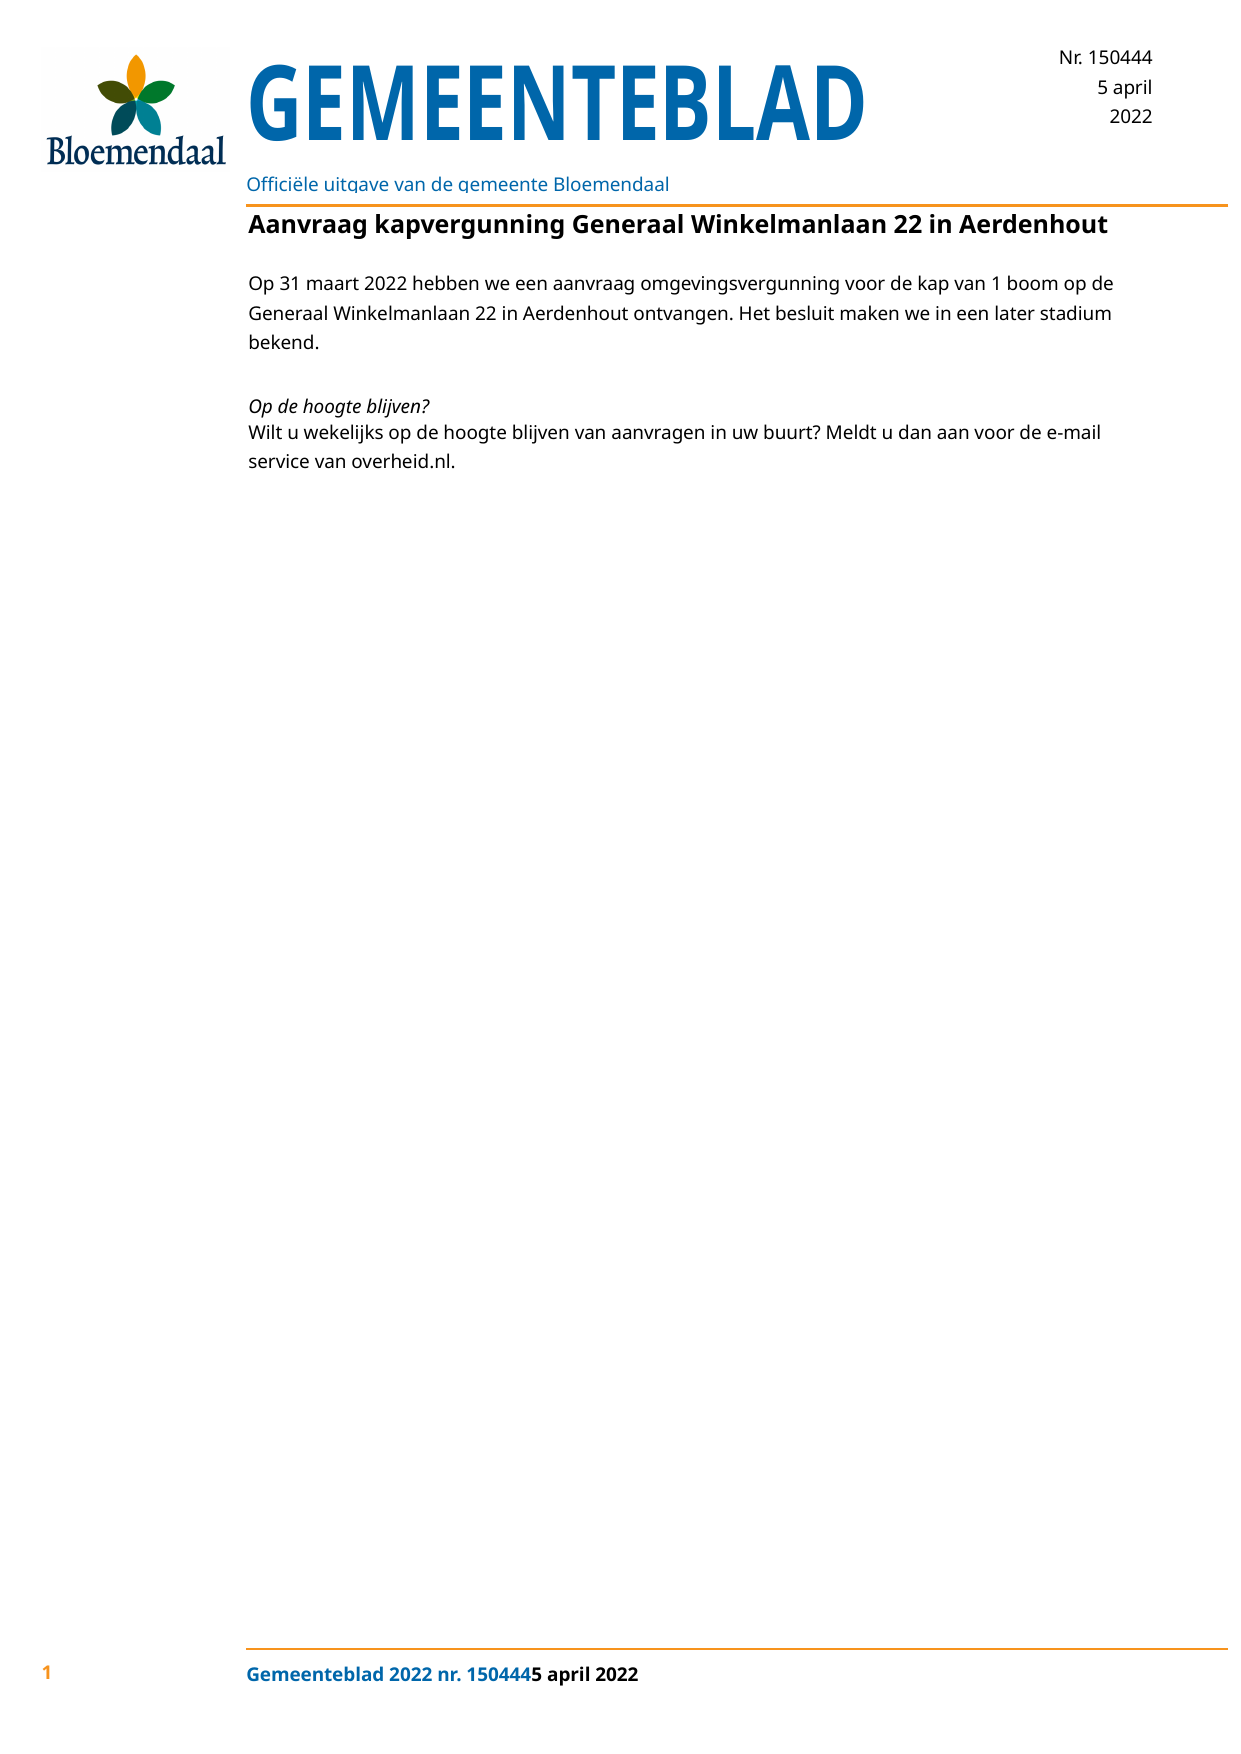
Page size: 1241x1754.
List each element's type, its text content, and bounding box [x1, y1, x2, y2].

text Wilt u wekelijks op de hoogte blijven van aanvragen in uw buurt? Meldt u dan aan voor de e-mail service van overheid.nl. [248, 419, 1152, 474]
text Op 31 maart 2022 hebben we een aanvraag omgevingsvergunning voor de kap van 1 boom op de Generaal Winkelmanlaan 22 in Aerdenhout ontvangen. Het besluit maken we in een later stadium bekend. [248, 270, 1152, 355]
text Op de hoogte blijven? [248, 393, 1152, 419]
text Aanvraag kapvergunning Generaal Winkelmanlaan 22 in Aerdenhout [248, 207, 1152, 241]
picture [41, 47, 231, 172]
